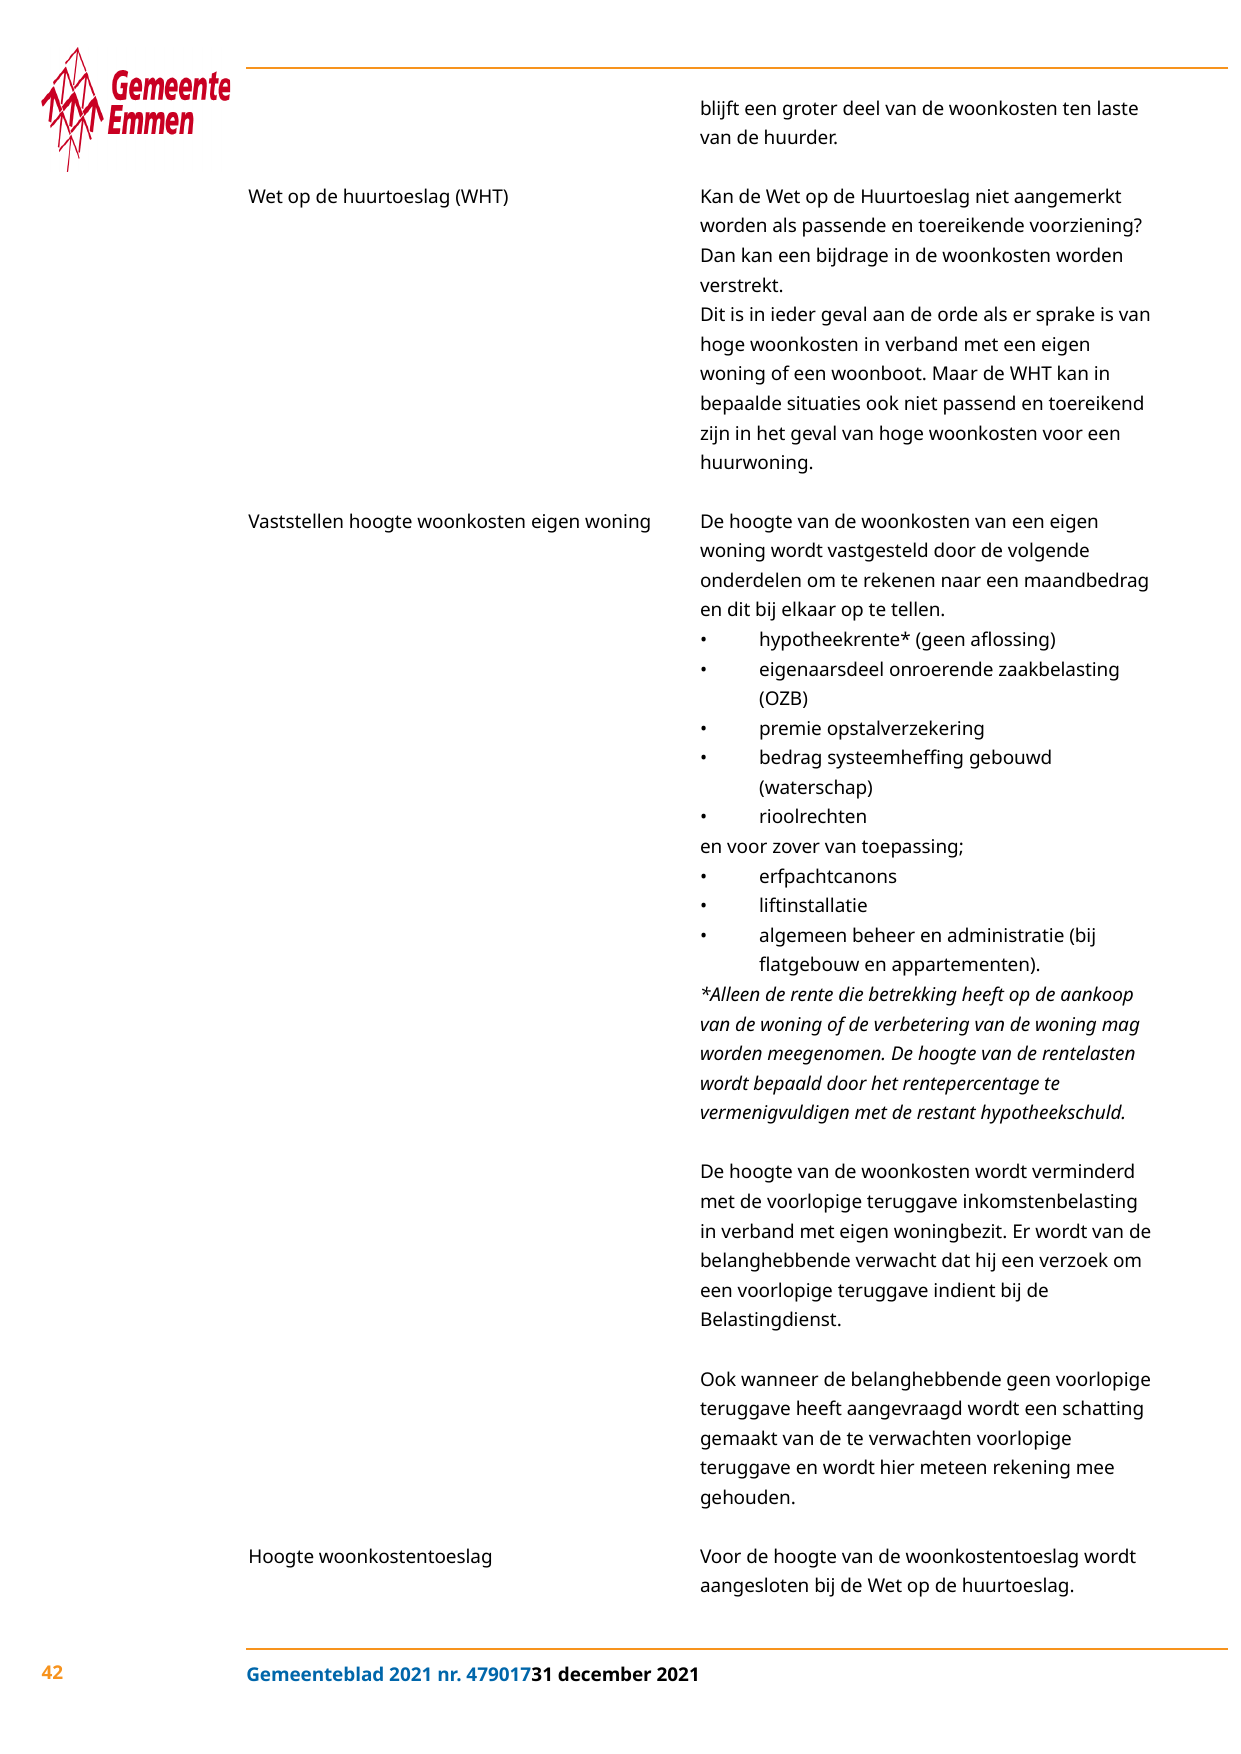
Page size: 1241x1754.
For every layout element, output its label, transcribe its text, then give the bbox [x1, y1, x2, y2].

table_header De hoogte van de woonkosten van een eigen woning wordt vastgesteld door de volgende onderdelen om te rekenen naar een maandbedrag en dit bij elkaar op te tellen. hypotheekrente* (geen aflossing) eigenaarsdeel onroerende zaakbelasting (OZB) premie opstalverzekering bedrag systeemheffing gebouwd (waterschap) rioolrechten en voor zover van toepassing; erfpachtcanons liftinstallatie algemeen beheer en administratie (bij flatgebouw en appartementen). *Alleen de rente die betrekking heeft op de aankoop van de woning of de verbetering van de woning mag worden meegenomen. De hoogte van de rentelasten wordt bepaald door het rentepercentage te vermenigvuldigen met de restant hypotheekschuld. De hoogte van de woonkosten wordt verminderd met de voorlopige teruggave inkomstenbelasting in verband met eigen woningbezit. Er wordt van de belanghebbende verwacht dat hij een verzoek om een voorlopige teruggave indient bij de Belastingdienst. Ook wanneer de belanghebbende geen voorlopige teruggave heeft aangevraagd wordt een schatting gemaakt van de te verwachten voorlopige teruggave en wordt hier meteen rekening mee gehouden. [700, 508, 1152, 1510]
table_header blijft een groter deel van de woonkosten ten laste van de huurder. [700, 95, 1152, 150]
table_header [248, 95, 700, 150]
table_header Voor de hoogte van de woonkostentoeslag wordt aangesloten bij de Wet op de huurtoeslag. [700, 1543, 1152, 1598]
picture [41, 47, 231, 172]
table_header Hoogte woonkostentoeslag [248, 1543, 700, 1598]
table_header Vaststellen hoogte woonkosten eigen woning [248, 508, 700, 1510]
table_header Kan de Wet op de Huurtoeslag niet aangemerkt worden als passende en toereikende voorziening? Dan kan een bijdrage in de woonkosten worden verstrekt. Dit is in ieder geval aan de orde als er sprake is van hoge woonkosten in verband met een eigen woning of een woonboot. Maar de WHT kan in bepaalde situaties ook niet passend en toereikend zijn in het geval van hoge woonkosten voor een huurwoning. [700, 183, 1152, 475]
table_header Wet op de huurtoeslag (WHT) [248, 183, 700, 475]
